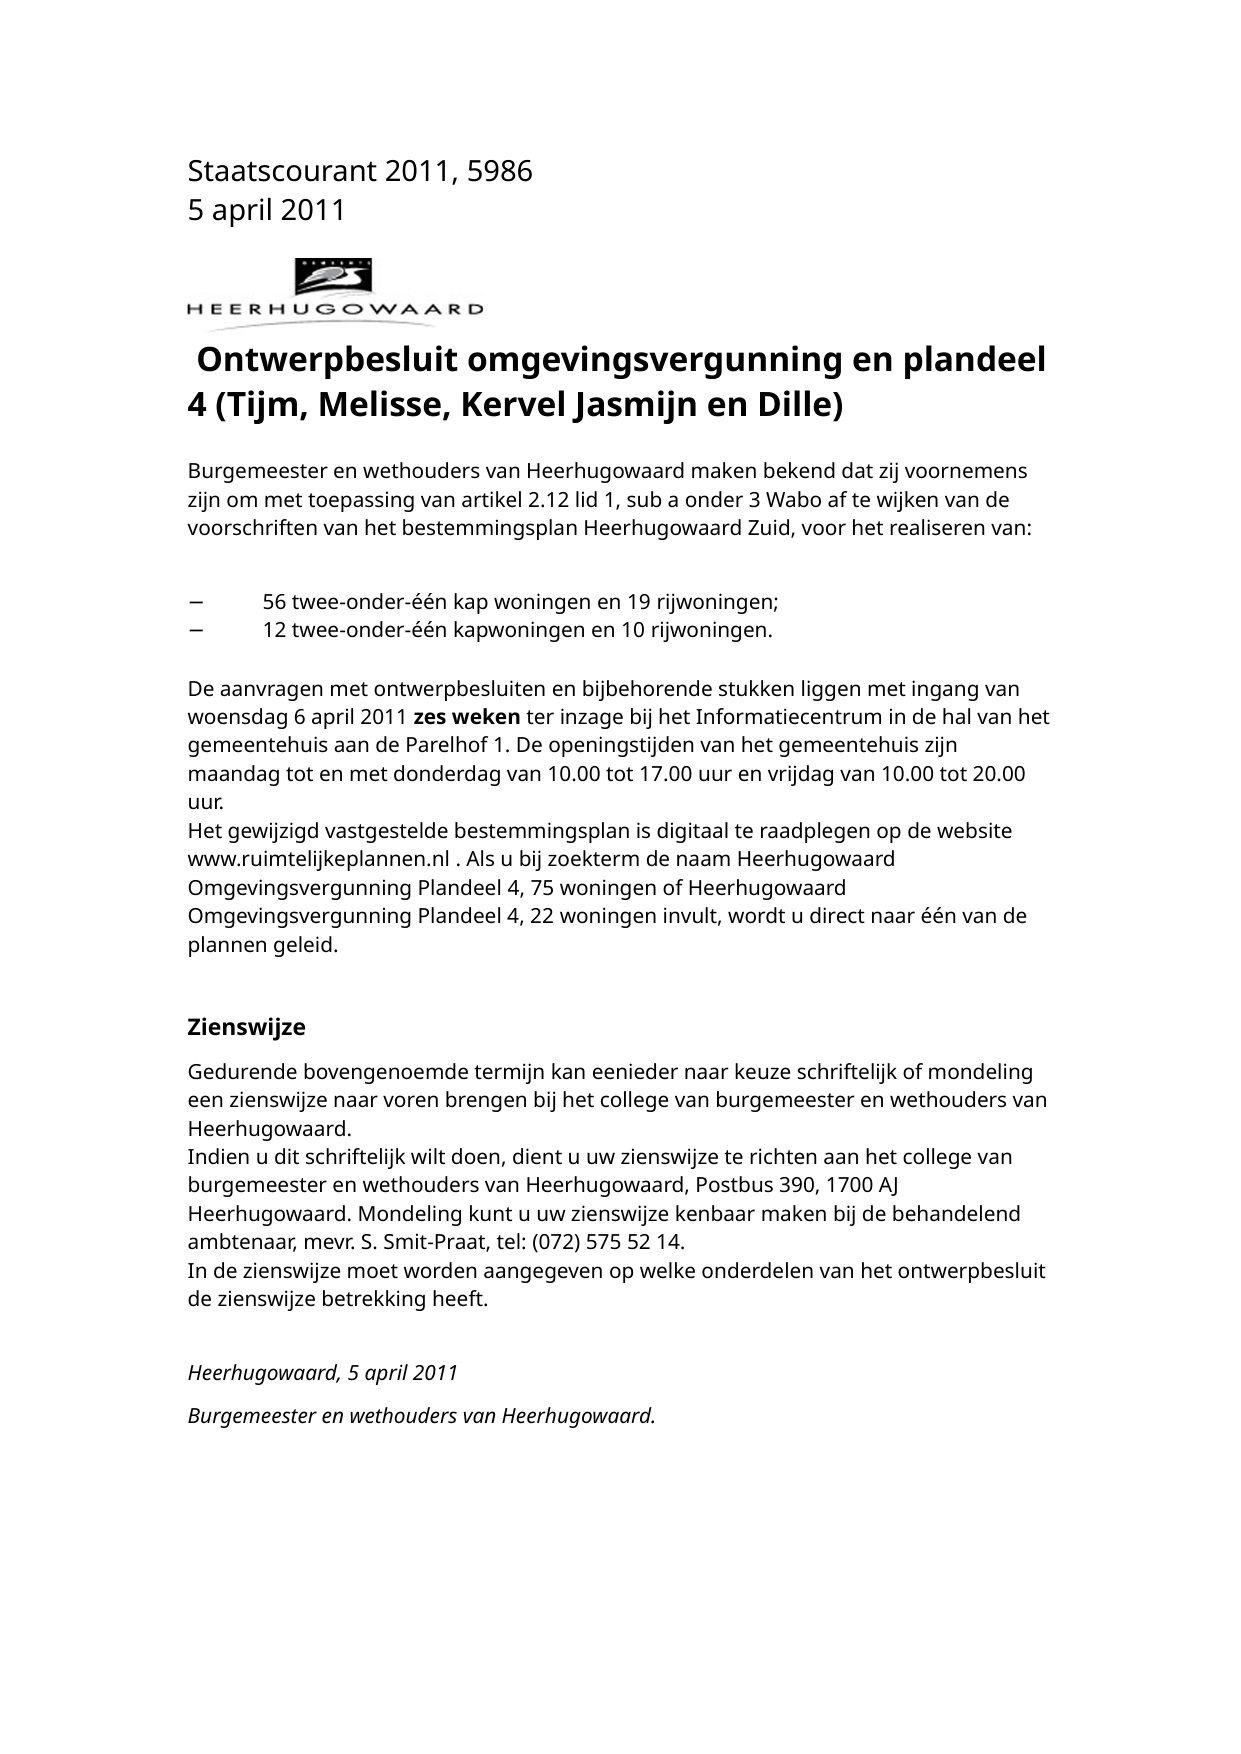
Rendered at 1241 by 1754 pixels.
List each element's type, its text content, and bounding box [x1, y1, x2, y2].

text In de zienswijze moet worden aangegeven op welke onderdelen van het ontwerpbesluit de zienswijze betrekking heeft. [187, 1256, 1053, 1313]
text Indien u dit schriftelijk wilt doen, dient u uw zienswijze te richten aan het college van burgemeester en wethouders van Heerhugowaard, Postbus 390, 1700 AJ Heerhugowaard. Mondeling kunt u uw zienswijze kenbaar maken bij de behandelend ambtenaar, mevr. S. Smit-Praat, tel: (072) 575 52 14. [187, 1142, 1053, 1256]
picture [187, 258, 484, 336]
text Heerhugowaard, 5 april 2011 [187, 1358, 1053, 1386]
subtitle Ontwerpbesluit omgevingsvergunning en plandeel 4 (Tijm, Melisse, Kervel Jasmijn en Dille) [187, 271, 1053, 427]
text Gedurende bovengenoemde termijn kan eenieder naar keuze schriftelijk of mondeling een zienswijze naar voren brengen bij het college van burgemeester en wethouders van Heerhugowaard. [187, 1057, 1053, 1142]
list 56 twee-onder-één kap woningen en 19 rijwoningen; [187, 587, 1053, 615]
text Burgemeester en wethouders van Heerhugowaard maken bekend dat zij voornemens zijn om met toepassing van artikel 2.12 lid 1, sub a onder 3 Wabo af te wijken van de voorschriften van het bestemmingsplan Heerhugowaard Zuid, voor het realiseren van: [187, 457, 1053, 542]
list 12 twee-onder-één kapwoningen en 10 rijwoningen. [187, 615, 1053, 644]
text Het gewijzigd vastgestelde bestemmingsplan is digitaal te raadplegen op de website www.ruimtelijkeplannen.nl . Als u bij zoekterm de naam Heerhugowaard Omgevingsvergunning Plandeel 4, 75 woningen of Heerhugowaard Omgevingsvergunning Plandeel 4, 22 woningen invult, wordt u direct naar één van de plannen geleid. [187, 816, 1053, 958]
text Staatscourant 2011, 5986 [187, 150, 1053, 190]
text De aanvragen met ontwerpbesluiten en bijbehorende stukken liggen met ingang van woensdag 6 april 2011 zes weken ter inzage bij het Informatiecentrum in de hal van het gemeentehuis aan de Parelhof 1. De openingstijden van het gemeentehuis zijn maandag tot en met donderdag van 10.00 tot 17.00 uur en vrijdag van 10.00 tot 20.00 uur. [187, 674, 1053, 816]
text 5 april 2011 [187, 190, 1053, 229]
text Burgemeester en wethouders van Heerhugowaard. [187, 1401, 1053, 1430]
subtitle Zienswijze [187, 1011, 1053, 1042]
